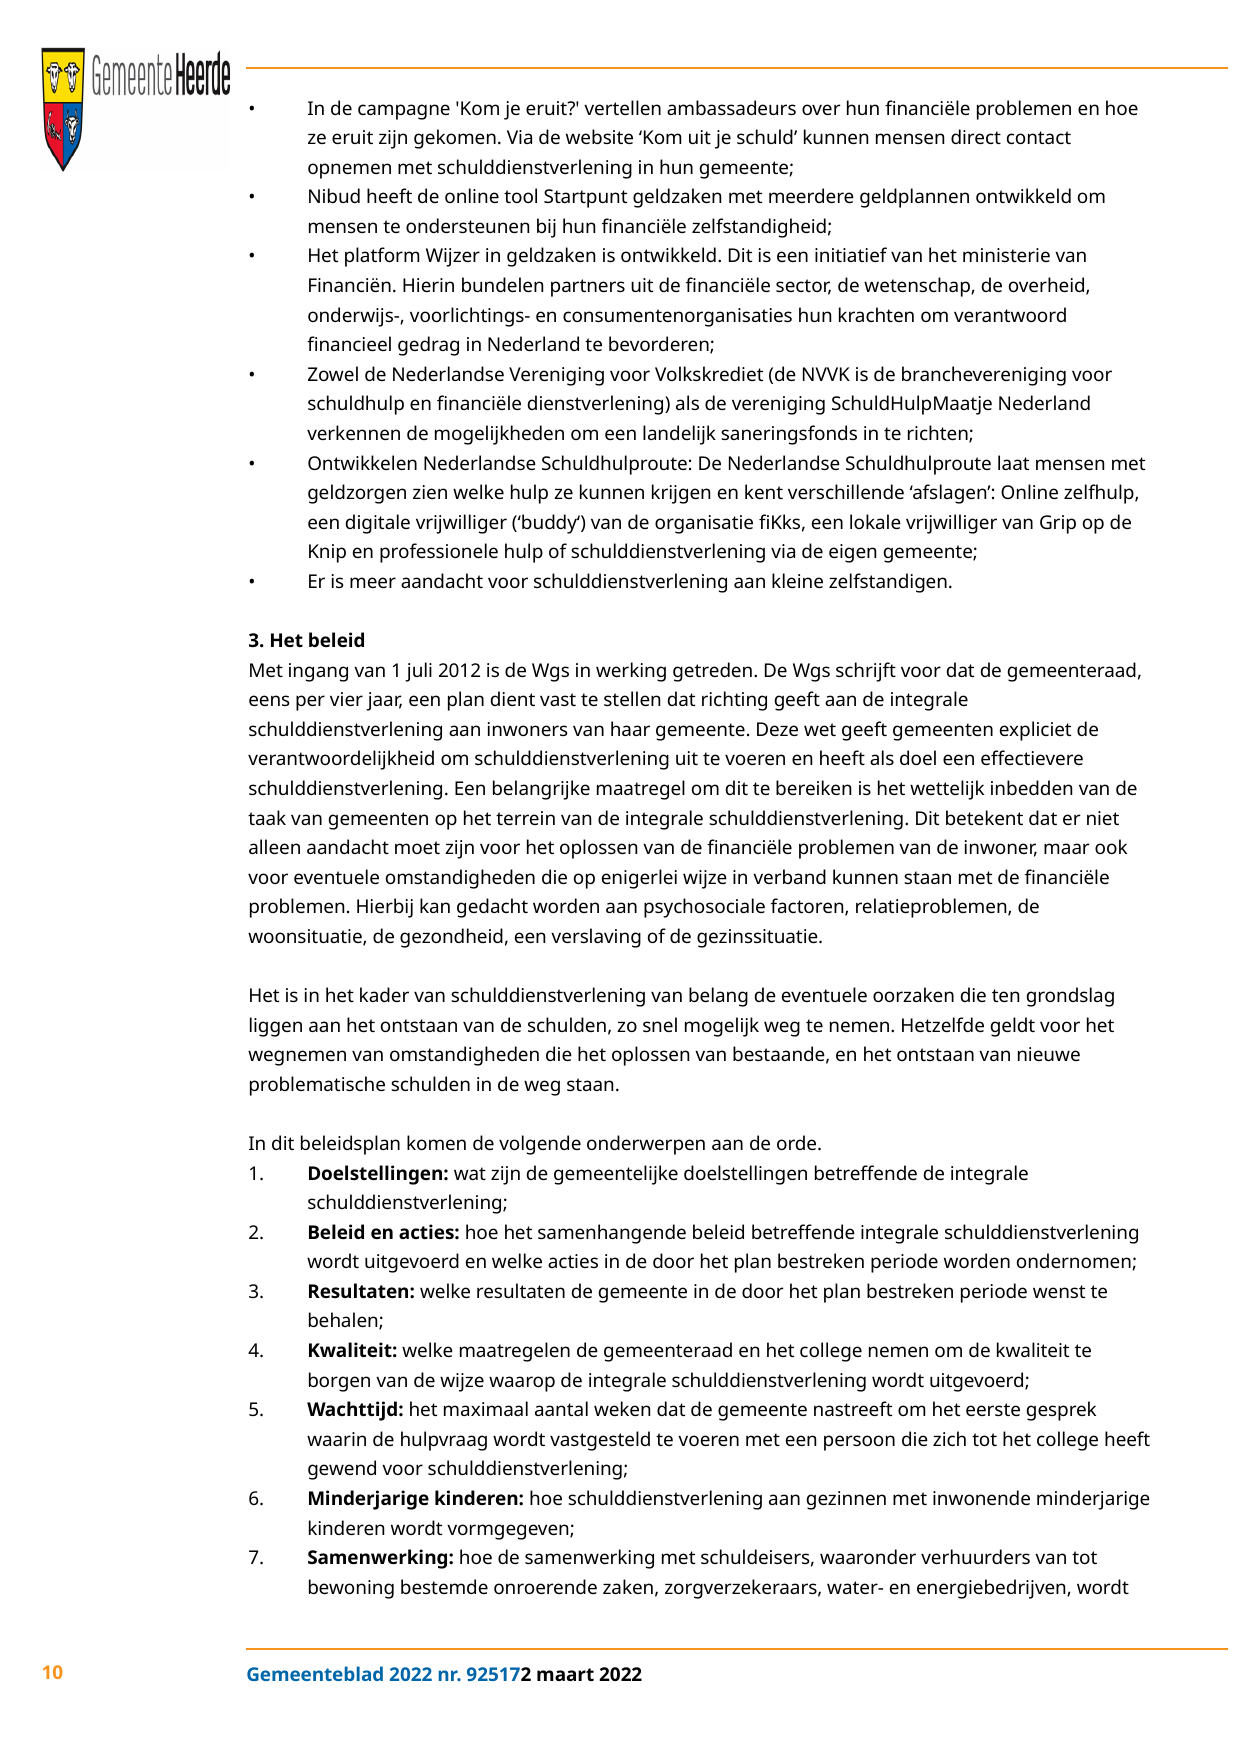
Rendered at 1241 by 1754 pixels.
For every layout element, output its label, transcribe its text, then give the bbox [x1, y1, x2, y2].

list Ontwikkelen Nederlandse Schuldhulproute: De Nederlandse Schuldhulproute laat mensen met geldzorgen zien welke hulp ze kunnen krijgen en kent verschillende ‘afslagen’: Online zelfhulp, een digitale vrijwilliger (‘buddy‘) van de organisatie fiKks, een lokale vrijwilliger van Grip op de Knip en professionele hulp of schulddienstverlening via de eigen gemeente; [248, 450, 1152, 564]
list Er is meer aandacht voor schulddienstverlening aan kleine zelfstandigen. [248, 568, 1152, 594]
text 3. Het beleid [248, 627, 1152, 653]
list Wachttijd: het maximaal aantal weken dat de gemeente nastreeft om het eerste gesprek waarin de hulpvraag wordt vastgesteld te voeren met een persoon die zich tot het college heeft gewend voor schulddienstverlening; [248, 1396, 1152, 1481]
list Kwaliteit: welke maatregelen de gemeenteraad en het college nemen om de kwaliteit te borgen van de wijze waarop de integrale schulddienstverlening wordt uitgevoerd; [248, 1337, 1152, 1393]
list Doelstellingen: wat zijn de gemeentelijke doelstellingen betreffende de integrale schulddienstverlening; [248, 1160, 1152, 1215]
list Het platform Wijzer in geldzaken is ontwikkeld. Dit is een initiatief van het ministerie van Financiën. Hierin bundelen partners uit de financiële sector, de wetenschap, de overheid, onderwijs-, voorlichtings- en consumentenorganisaties hun krachten om verantwoord financieel gedrag in Nederland te bevorderen; [248, 243, 1152, 357]
text In dit beleidsplan komen de volgende onderwerpen aan de orde. [248, 1130, 1152, 1156]
list Samenwerking: hoe de samenwerking met schuldeisers, waaronder verhuurders van tot bewoning bestemde onroerende zaken, zorgverzekeraars, water- en energiebedrijven, wordt [248, 1544, 1152, 1600]
list Beleid en acties: hoe het samenhangende beleid betreffende integrale schulddienstverlening wordt uitgevoerd en welke acties in de door het plan bestreken periode worden ondernomen; [248, 1219, 1152, 1274]
list Resultaten: welke resultaten de gemeente in de door het plan bestreken periode wenst te behalen; [248, 1278, 1152, 1333]
list Minderjarige kinderen: hoe schulddienstverlening aan gezinnen met inwonende minderjarige kinderen wordt vormgegeven; [248, 1485, 1152, 1541]
text Het is in het kader van schulddienstverlening van belang de eventuele oorzaken die ten grondslag liggen aan het ontstaan van de schulden, zo snel mogelijk weg te nemen. Hetzelfde geldt voor het wegnemen van omstandigheden die het oplossen van bestaande, en het ontstaan van nieuwe problematische schulden in de weg staan. [248, 982, 1152, 1097]
list Zowel de Nederlandse Vereniging voor Volkskrediet (de NVVK is de branchevereniging voor schuldhulp en financiële dienstverlening) als de vereniging SchuldHulpMaatje Nederland verkennen de mogelijkheden om een landelijk saneringsfonds in te richten; [248, 361, 1152, 446]
picture [41, 47, 231, 172]
list Nibud heeft de online tool Startpunt geldzaken met meerdere geldplannen ontwikkeld om mensen te ondersteunen bij hun financiële zelfstandigheid; [248, 183, 1152, 239]
text Met ingang van 1 juli 2012 is de Wgs in werking getreden. De Wgs schrijft voor dat de gemeenteraad, eens per vier jaar, een plan dient vast te stellen dat richting geeft aan de integrale schulddienstverlening aan inwoners van haar gemeente. Deze wet geeft gemeenten expliciet de verantwoordelijkheid om schulddienstverlening uit te voeren en heeft als doel een effectievere schulddienstverlening. Een belangrijke maatregel om dit te bereiken is het wettelijk inbedden van de taak van gemeenten op het terrein van de integrale schulddienstverlening. Dit betekent dat er niet alleen aandacht moet zijn voor het oplossen van de financiële problemen van de inwoner, maar ook voor eventuele omstandigheden die op enigerlei wijze in verband kunnen staan met de financiële problemen. Hierbij kan gedacht worden aan psychosociale factoren, relatieproblemen, de woonsituatie, de gezondheid, een verslaving of de gezinssituatie. [248, 657, 1152, 949]
list In de campagne 'Kom je eruit?' vertellen ambassadeurs over hun financiële problemen en hoe ze eruit zijn gekomen. Via de website ‘Kom uit je schuld’ kunnen mensen direct contact opnemen met schulddienstverlening in hun gemeente; [248, 95, 1152, 180]
